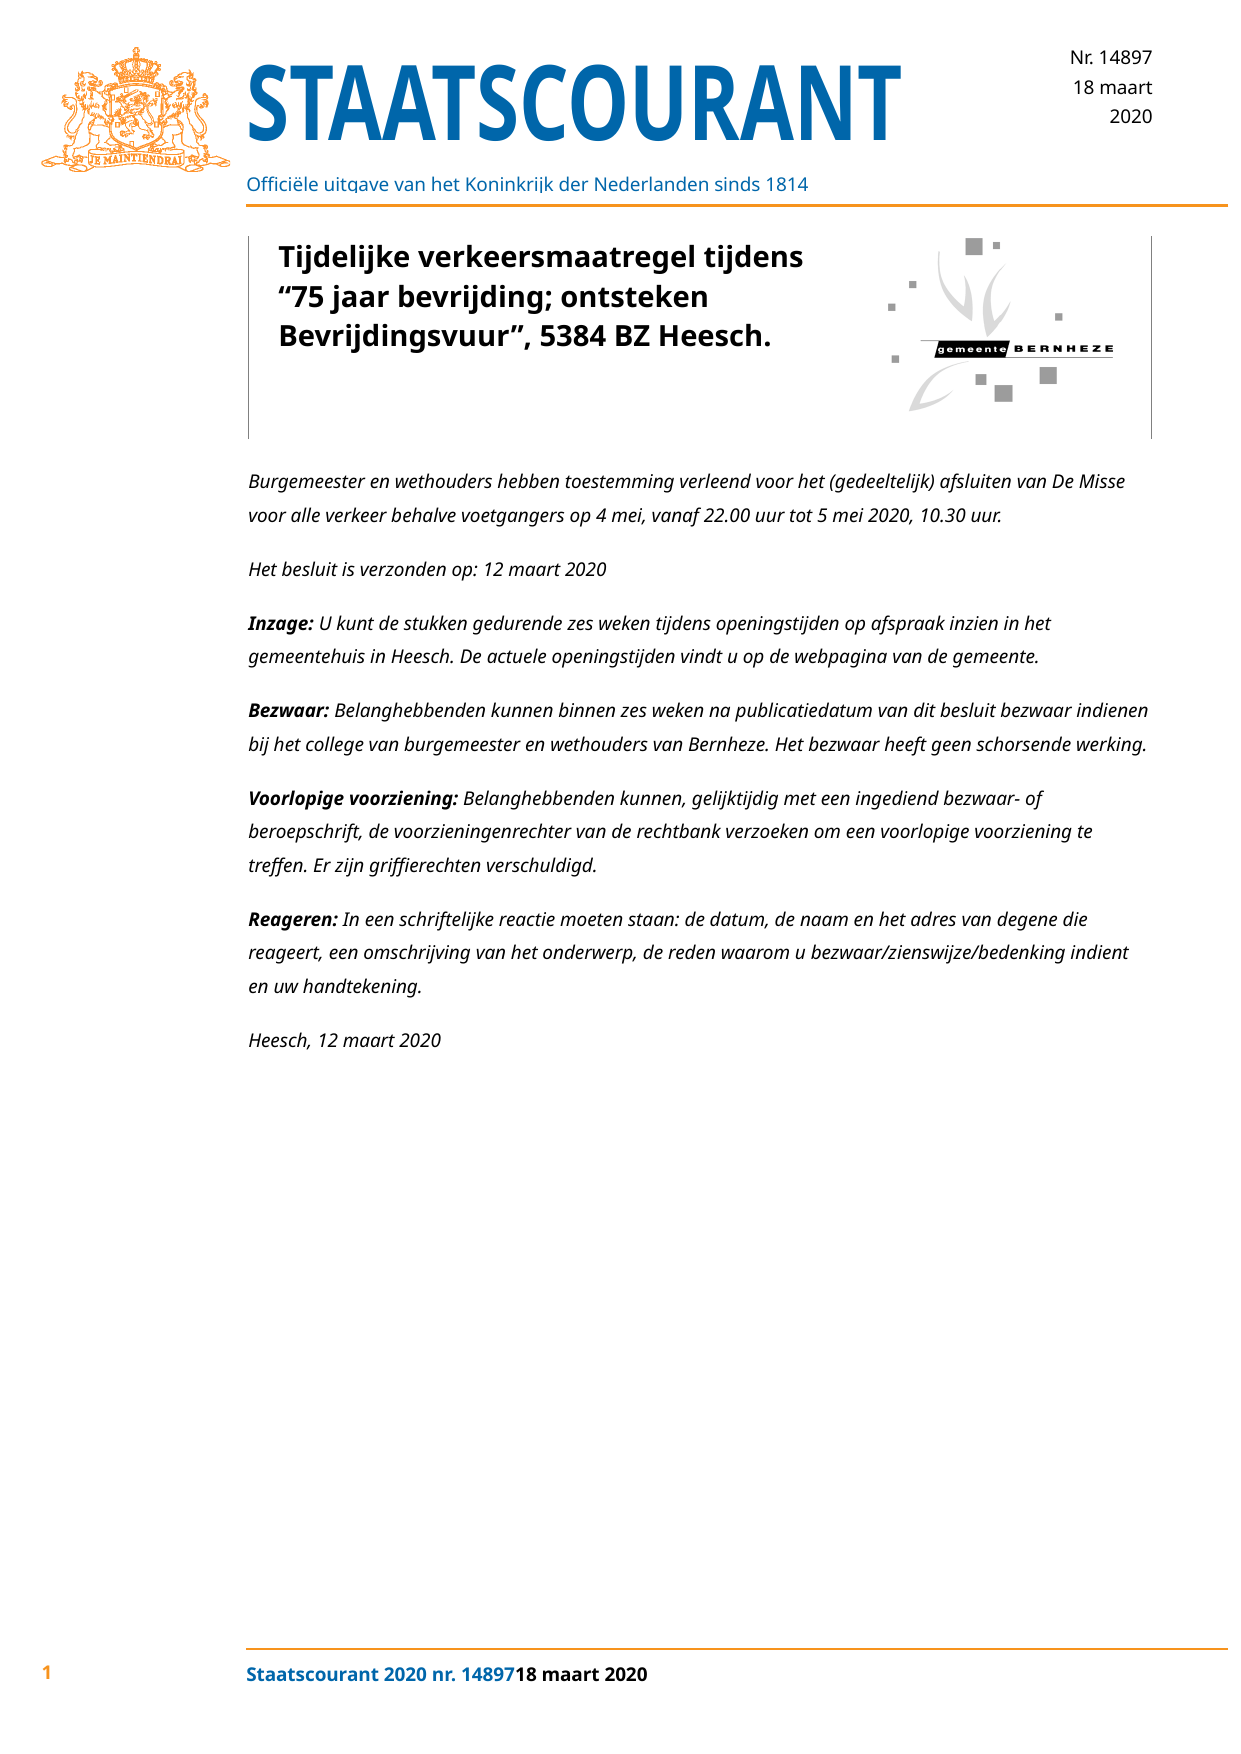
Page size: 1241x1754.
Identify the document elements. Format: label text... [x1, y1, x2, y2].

text Burgemeester en wethouders hebben toestemming verleend voor het (gedeeltelijk) afsluiten van De Misse voor alle verkeer behalve voetgangers op 4 mei, vanaf 22.00 uur tot 5 mei 2020, 10.30 uur. [248, 469, 1152, 528]
text Heesch, 12 maart 2020 [248, 1027, 1152, 1053]
table_header [850, 236, 886, 413]
table_header [1115, 236, 1151, 413]
text Voorlopige voorziening: Belanghebbenden kunnen, gelijktijdig met een ingediend bezwaar- of beroepschrift, de voorzieningenrechter van de rechtbank verzoeken om een voorlopige voorziening te treffen. Er zijn griffierechten verschuldigd. [248, 785, 1152, 878]
text Bezwaar: Belanghebbenden kunnen binnen zes weken na publicatiedatum van dit besluit bezwaar indienen bij het college van burgemeester en wethouders van Bernheze. Het bezwaar heeft geen schorsende werking. [248, 698, 1152, 757]
text Het besluit is verzonden op: 12 maart 2020 [248, 556, 1152, 582]
text Reageren: In een schriftelijke reactie moeten staan: de datum, de naam en het adres van degene die reageert, een omschrijving van het onderwerp, de reden waarom u bezwaar/zienswijze/bedenking indient en uw handtekening. [248, 906, 1152, 999]
text Inzage: U kunt de stukken gedurende zes weken tijdens openingstijden op afspraak inzien in het gemeentehuis in Heesch. De actuele openingstijden vindt u op de webpagina van de gemeente. [248, 610, 1152, 669]
table_header [850, 414, 1151, 439]
table_header Tijdelijke verkeersmaatregel tijdens “75 jaar bevrijding; ontsteken Bevrijdingsvuur”, 5384 BZ Heesch. [249, 236, 850, 439]
picture [41, 47, 231, 172]
picture [886, 236, 1115, 414]
